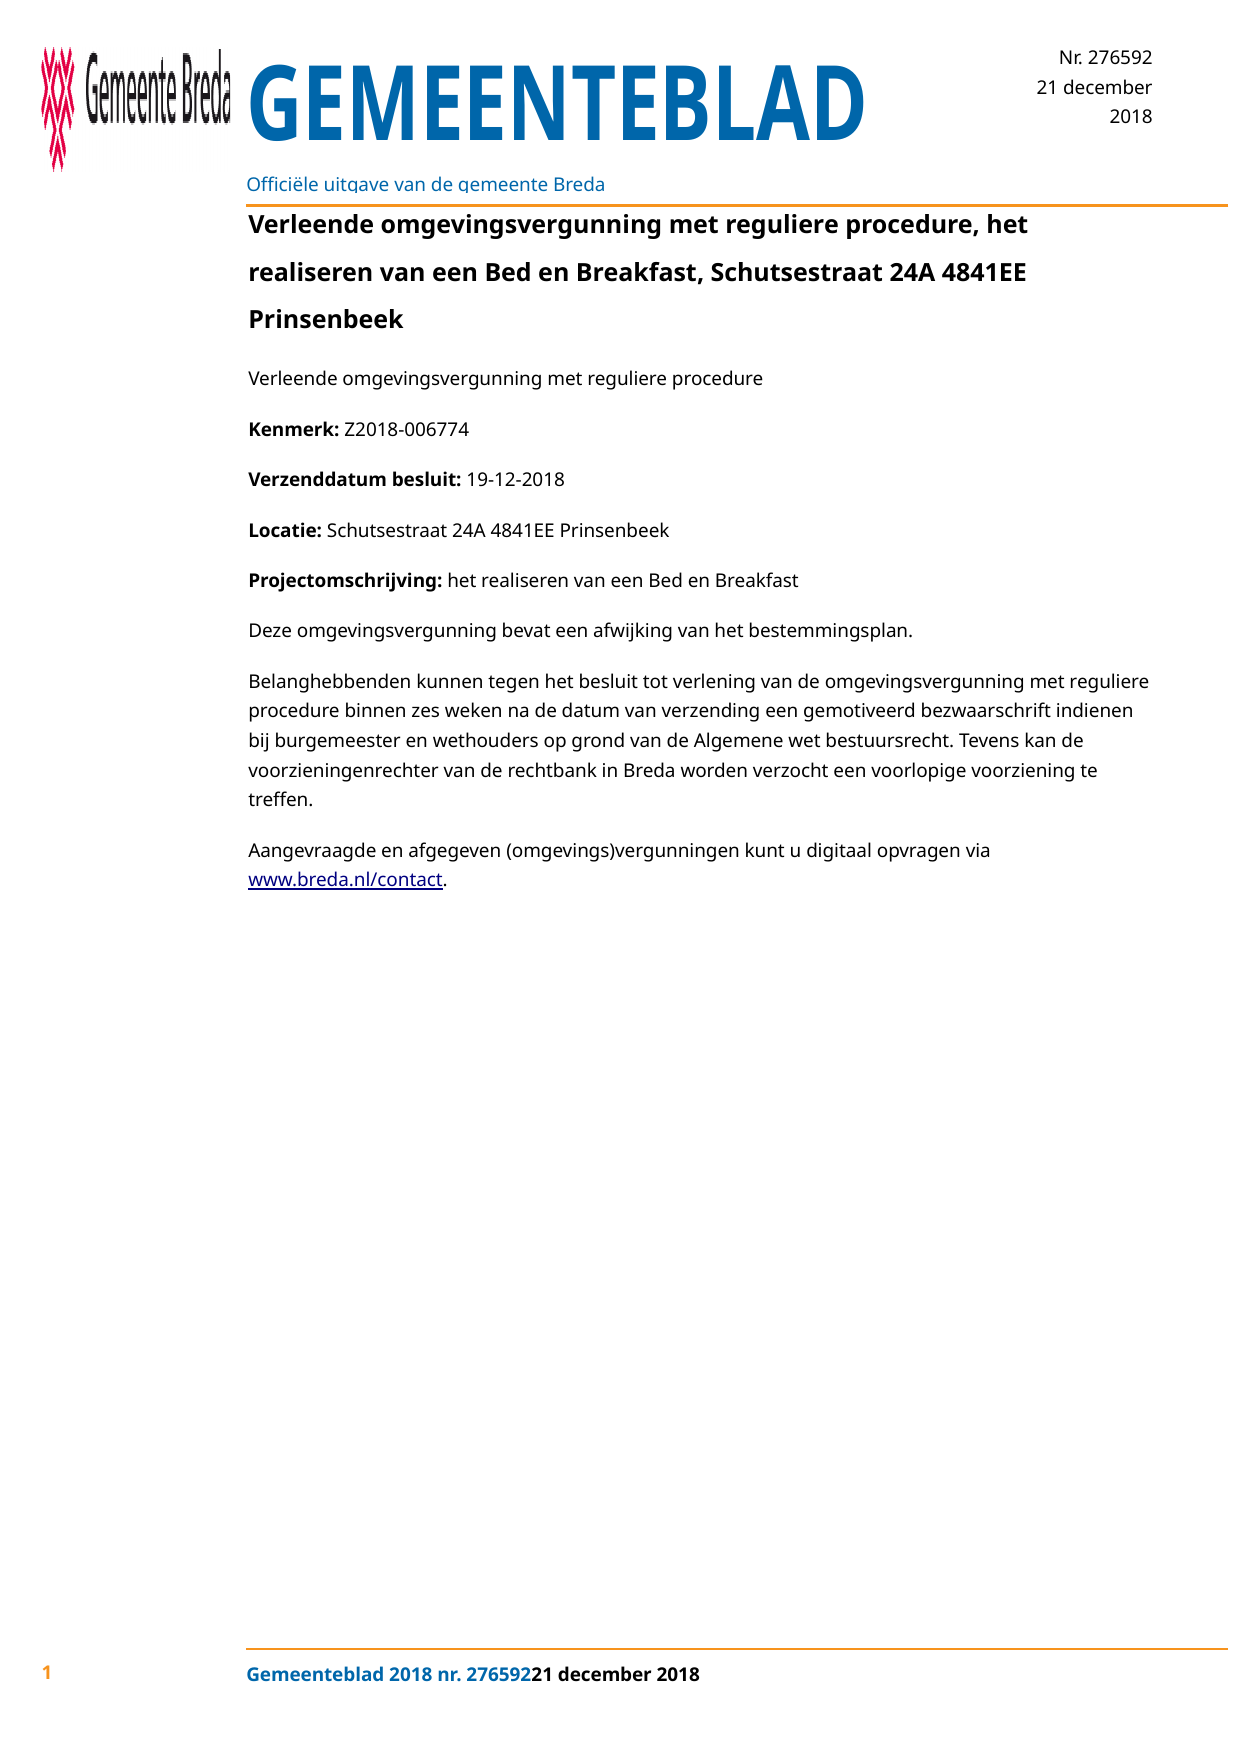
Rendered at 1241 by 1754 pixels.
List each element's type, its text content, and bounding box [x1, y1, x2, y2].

picture [41, 47, 231, 172]
text Verleende omgevingsvergunning met reguliere procedure, het realiseren van een Bed en Breakfast, Schutsestraat 24A 4841EE Prinsenbeek [248, 207, 1152, 336]
text Verzenddatum besluit: 19-12-2018 [248, 466, 1152, 492]
text Locatie: Schutsestraat 24A 4841EE Prinsenbeek [248, 517, 1152, 542]
text Kenmerk: Z2018-006774 [248, 416, 1152, 442]
text Verleende omgevingsvergunning met reguliere procedure [248, 366, 1152, 391]
text Deze omgevingsvergunning bevat een afwijking van het bestemmingsplan. [248, 618, 1152, 643]
text Aangevraagde en afgegeven (omgevings)vergunningen kunt u digitaal opvragen via www.breda.nl/contact. [248, 837, 1152, 892]
text Projectomschrijving: het realiseren van een Bed en Breakfast [248, 567, 1152, 593]
text Belanghebbenden kunnen tegen het besluit tot verlening van de omgevingsvergunning met reguliere procedure binnen zes weken na de datum van verzending een gemotiveerd bezwaarschrift indienen bij burgemeester en wethouders op grond van de Algemene wet bestuursrecht. Tevens kan de voorzieningenrechter van de rechtbank in Breda worden verzocht een voorlopige voorziening te treffen. [248, 668, 1152, 812]
